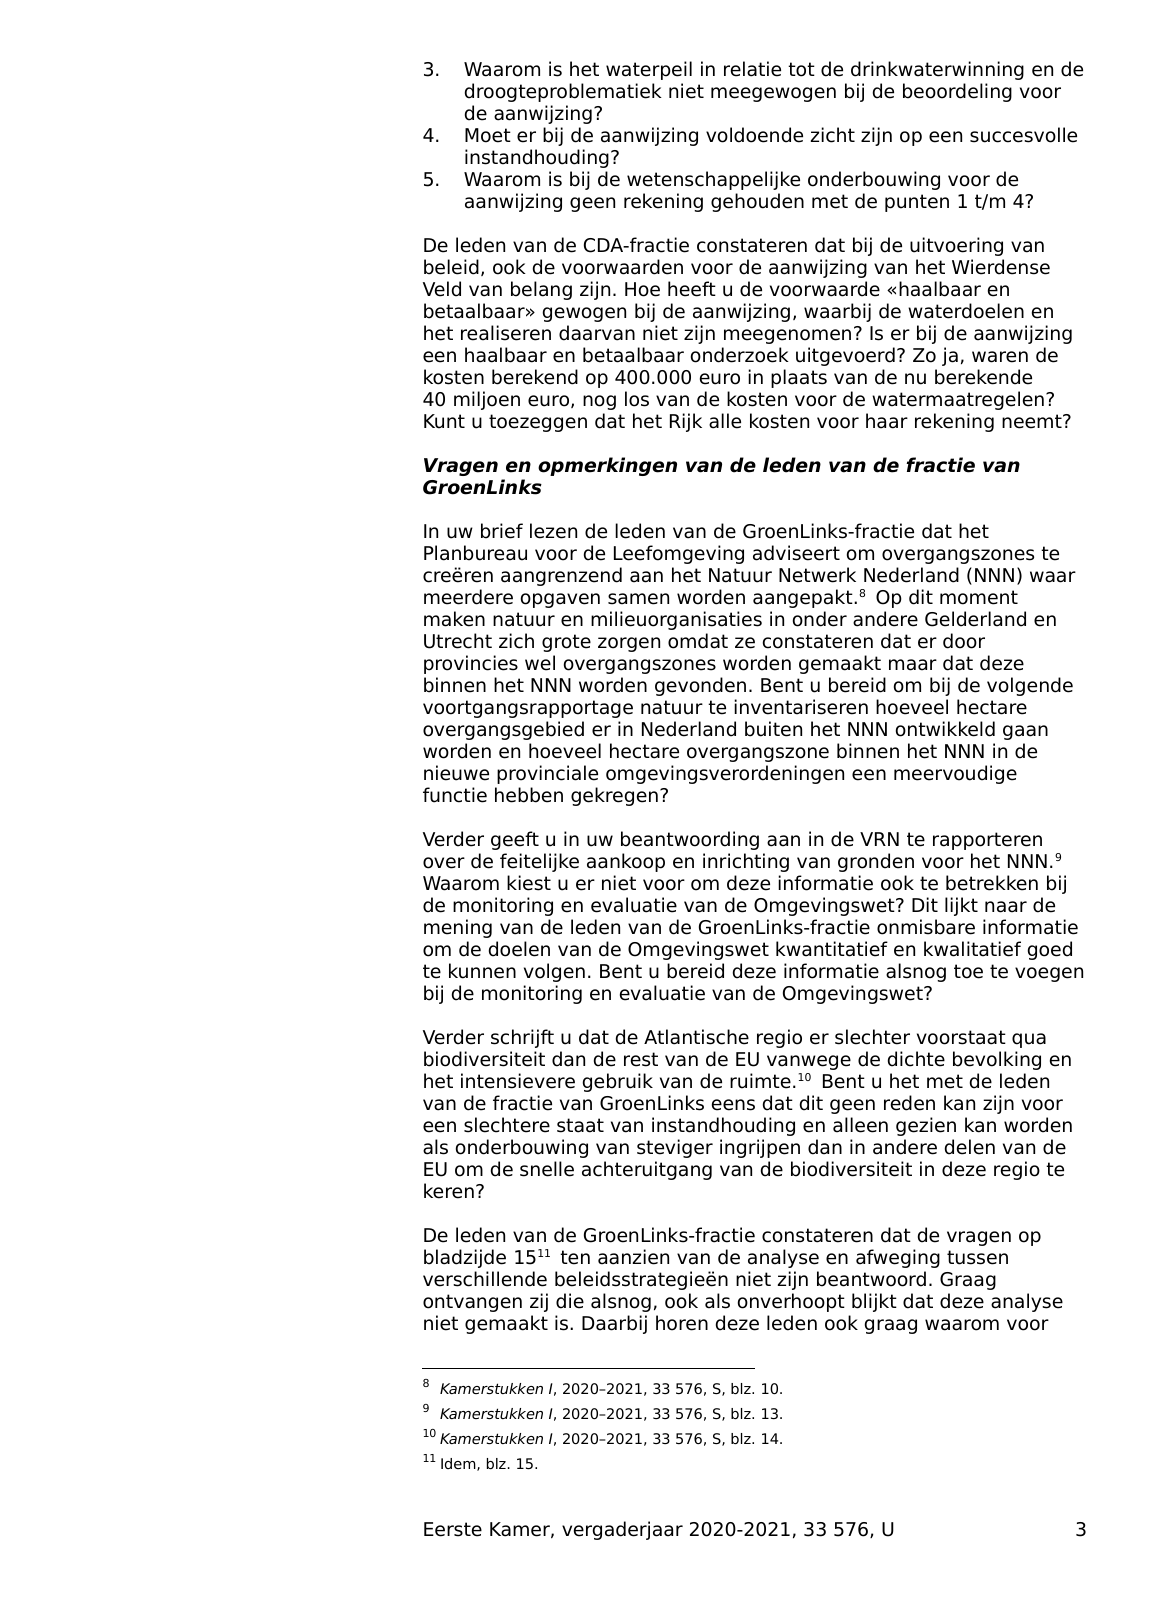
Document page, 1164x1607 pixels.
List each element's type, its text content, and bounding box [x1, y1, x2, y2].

text Kamerstukken I, 2020–2021, 33 576, S, blz. 13. [422, 1402, 1087, 1424]
text Verder schrijft u dat de Atlantische regio er slechter voorstaat qua biodiversiteit dan de rest van de EU vanwege de dichte bevolking en het intensievere gebruik van de ruimte. Bent u het met de leden van de fractie van GroenLinks eens dat dit geen reden kan zijn voor een slechtere staat van instandhouding en alleen gezien kan worden als onderbouwing van steviger ingrijpen dan in andere delen van de EU om de snelle achteruitgang van de biodiversiteit in deze regio te keren? [422, 1027, 1087, 1203]
text De leden van de GroenLinks-fractie constateren dat de vragen op bladzijde 15 ten aanzien van de analyse en afweging tussen verschillende beleidsstrategieën niet zijn beantwoord. Graag ontvangen zij die alsnog, ook als onverhoopt blijkt dat deze analyse niet gemaakt is. Daarbij horen deze leden ook graag waarom voor [422, 1225, 1087, 1335]
text Kamerstukken I, 2020–2021, 33 576, S, blz. 10. [422, 1377, 1087, 1399]
text Idem, blz. 15. [422, 1452, 1087, 1474]
text De leden van de CDA-fractie constateren dat bij de uitvoering van beleid, ook de voorwaarden voor de aanwijzing van het Wierdense Veld van belang zijn. Hoe heeft u de voorwaarde «haalbaar en betaalbaar» gewogen bij de aanwijzing, waarbij de waterdoelen en het realiseren daarvan niet zijn meegenomen? Is er bij de aanwijzing een haalbaar en betaalbaar onderzoek uitgevoerd? Zo ja, waren de kosten berekend op 400.000 euro in plaats van de nu berekende 40 miljoen euro, nog los van de kosten voor de watermaatregelen? Kunt u toezeggen dat het Rijk alle kosten voor haar rekening neemt? [422, 235, 1087, 433]
text In uw brief lezen de leden van de GroenLinks-fractie dat het Planbureau voor de Leefomgeving adviseert om overgangszones te creëren aangrenzend aan het Natuur Netwerk Nederland (NNN) waar meerdere opgaven samen worden aangepakt. Op dit moment maken natuur en milieuorganisaties in onder andere Gelderland en Utrecht zich grote zorgen omdat ze constateren dat er door provincies wel overgangszones worden gemaakt maar dat deze binnen het NNN worden gevonden. Bent u bereid om bij de volgende voortgangsrapportage natuur te inventariseren hoeveel hectare overgangsgebied er in Nederland buiten het NNN ontwikkeld gaan worden en hoeveel hectare overgangszone binnen het NNN in de nieuwe provinciale omgevingsverordeningen een meervoudige functie hebben gekregen? [422, 521, 1087, 807]
subtitle Vragen en opmerkingen van de leden van de fractie van GroenLinks [422, 455, 1087, 499]
text Kamerstukken I, 2020–2021, 33 576, S, blz. 14. [422, 1427, 1087, 1449]
text Verder geeft u in uw beantwoording aan in de VRN te rapporteren over de feitelijke aankoop en inrichting van gronden voor het NNN. Waarom kiest u er niet voor om deze informatie ook te betrekken bij de monitoring en evaluatie van de Omgevingswet? Dit lijkt naar de mening van de leden van de GroenLinks-fractie onmisbare informatie om de doelen van de Omgevingswet kwantitatief en kwalitatief goed te kunnen volgen. Bent u bereid deze informatie alsnog toe te voegen bij de monitoring en evaluatie van de Omgevingswet? [422, 829, 1087, 1005]
text 4. Moet er bij de aanwijzing voldoende zicht zijn op een succesvolle instandhouding? [422, 125, 1087, 169]
text 3. Waarom is het waterpeil in relatie tot de drinkwaterwinning en de droogteproblematiek niet meegewogen bij de beoordeling voor de aanwijzing? [422, 59, 1087, 125]
text 5. Waarom is bij de wetenschappelijke onderbouwing voor de aanwijzing geen rekening gehouden met de punten 1 t/m 4? [422, 169, 1087, 213]
